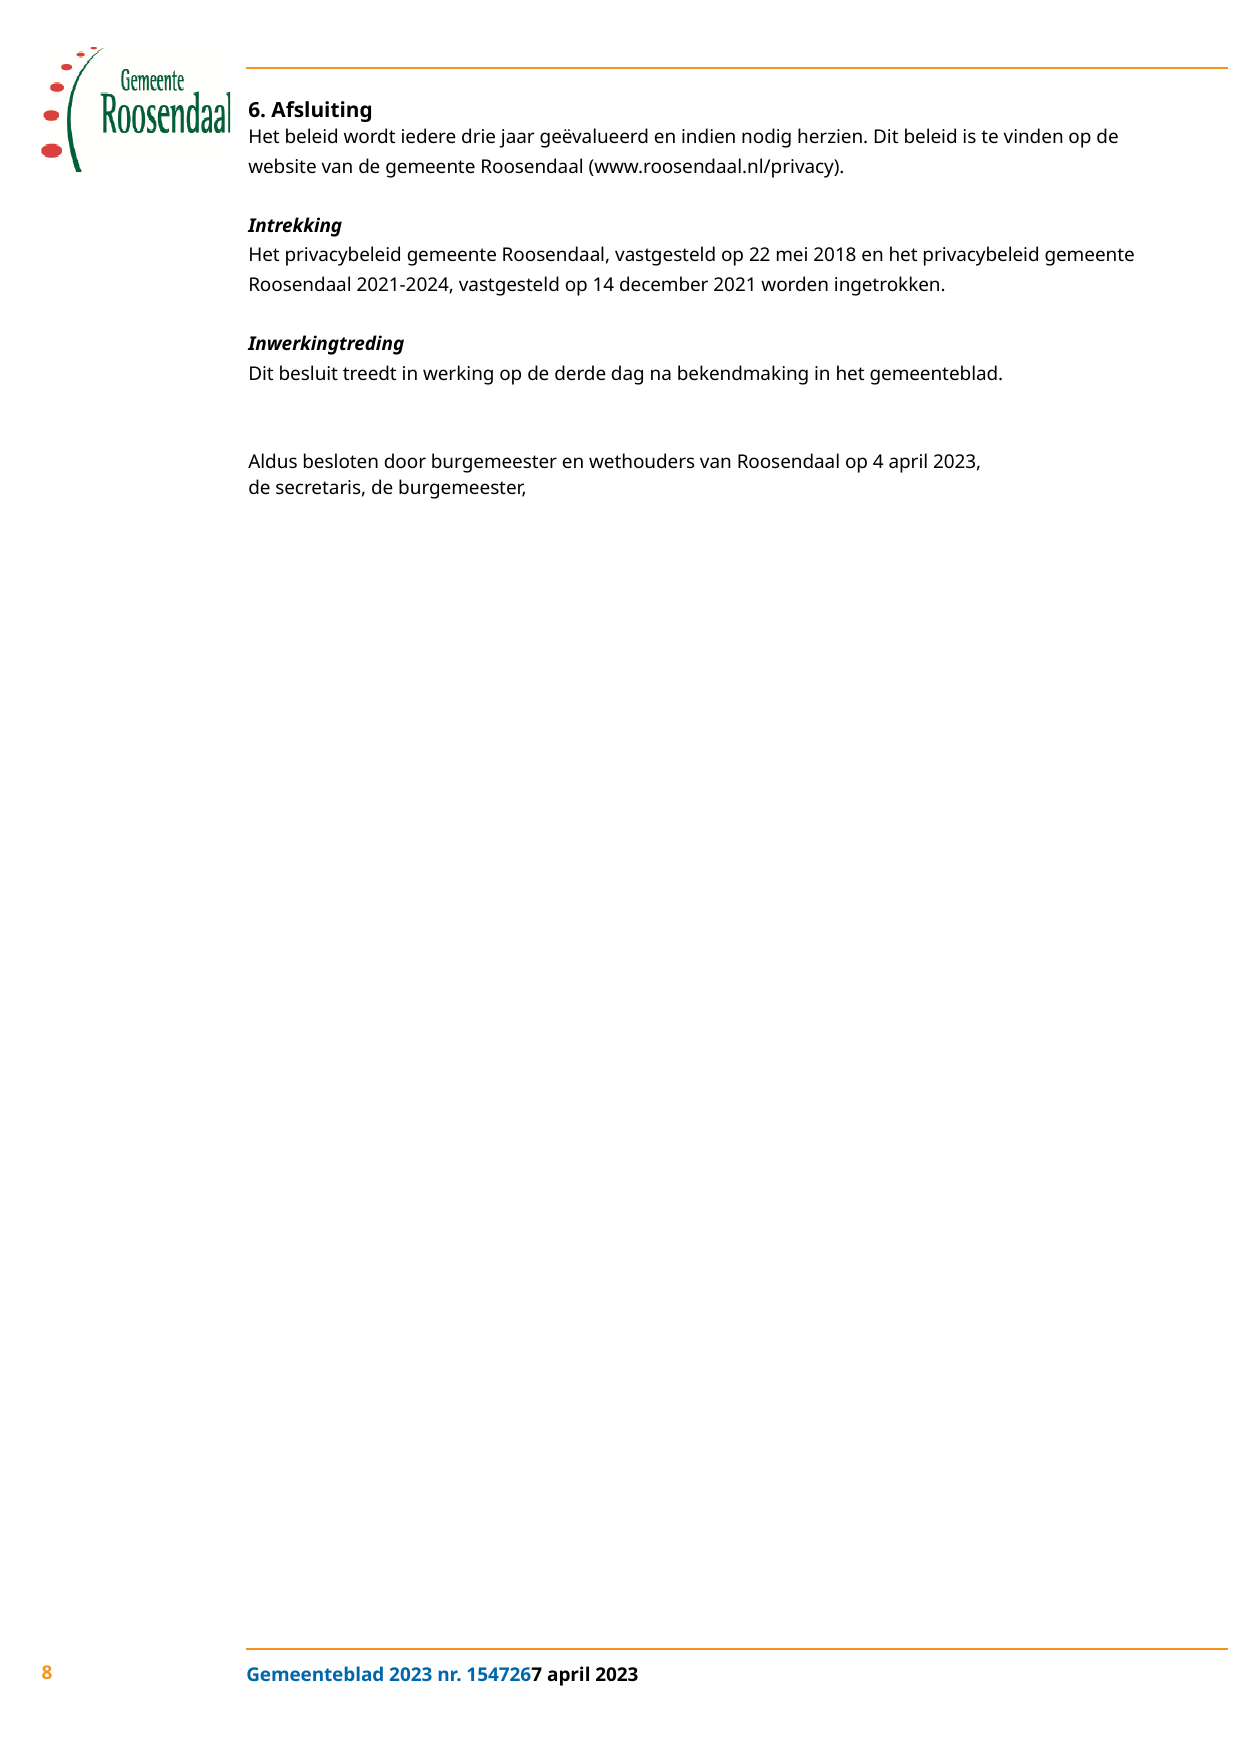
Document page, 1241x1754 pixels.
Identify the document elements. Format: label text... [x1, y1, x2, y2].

text Intrekking [248, 212, 1152, 238]
text 6. Afsluiting [248, 95, 1152, 123]
text Het beleid wordt iedere drie jaar geëvalueerd en indien nodig herzien. Dit beleid is te vinden op de website van de gemeente Roosendaal (www.roosendaal.nl/privacy). [248, 123, 1152, 178]
text Het privacybeleid gemeente Roosendaal, vastgesteld op 22 mei 2018 en het privacybeleid gemeente Roosendaal 2021-2024, vastgesteld op 14 december 2021 worden ingetrokken. [248, 242, 1152, 297]
text Inwerkingtreding [248, 330, 1152, 356]
text de secretaris, de burgemeester, [248, 474, 1152, 500]
text Aldus besloten door burgemeester en wethouders van Roosendaal op 4 april 2023, [248, 449, 1152, 474]
picture [41, 47, 231, 172]
text Dit besluit treedt in werking op de derde dag na bekendmaking in het gemeenteblad. [248, 360, 1152, 386]
